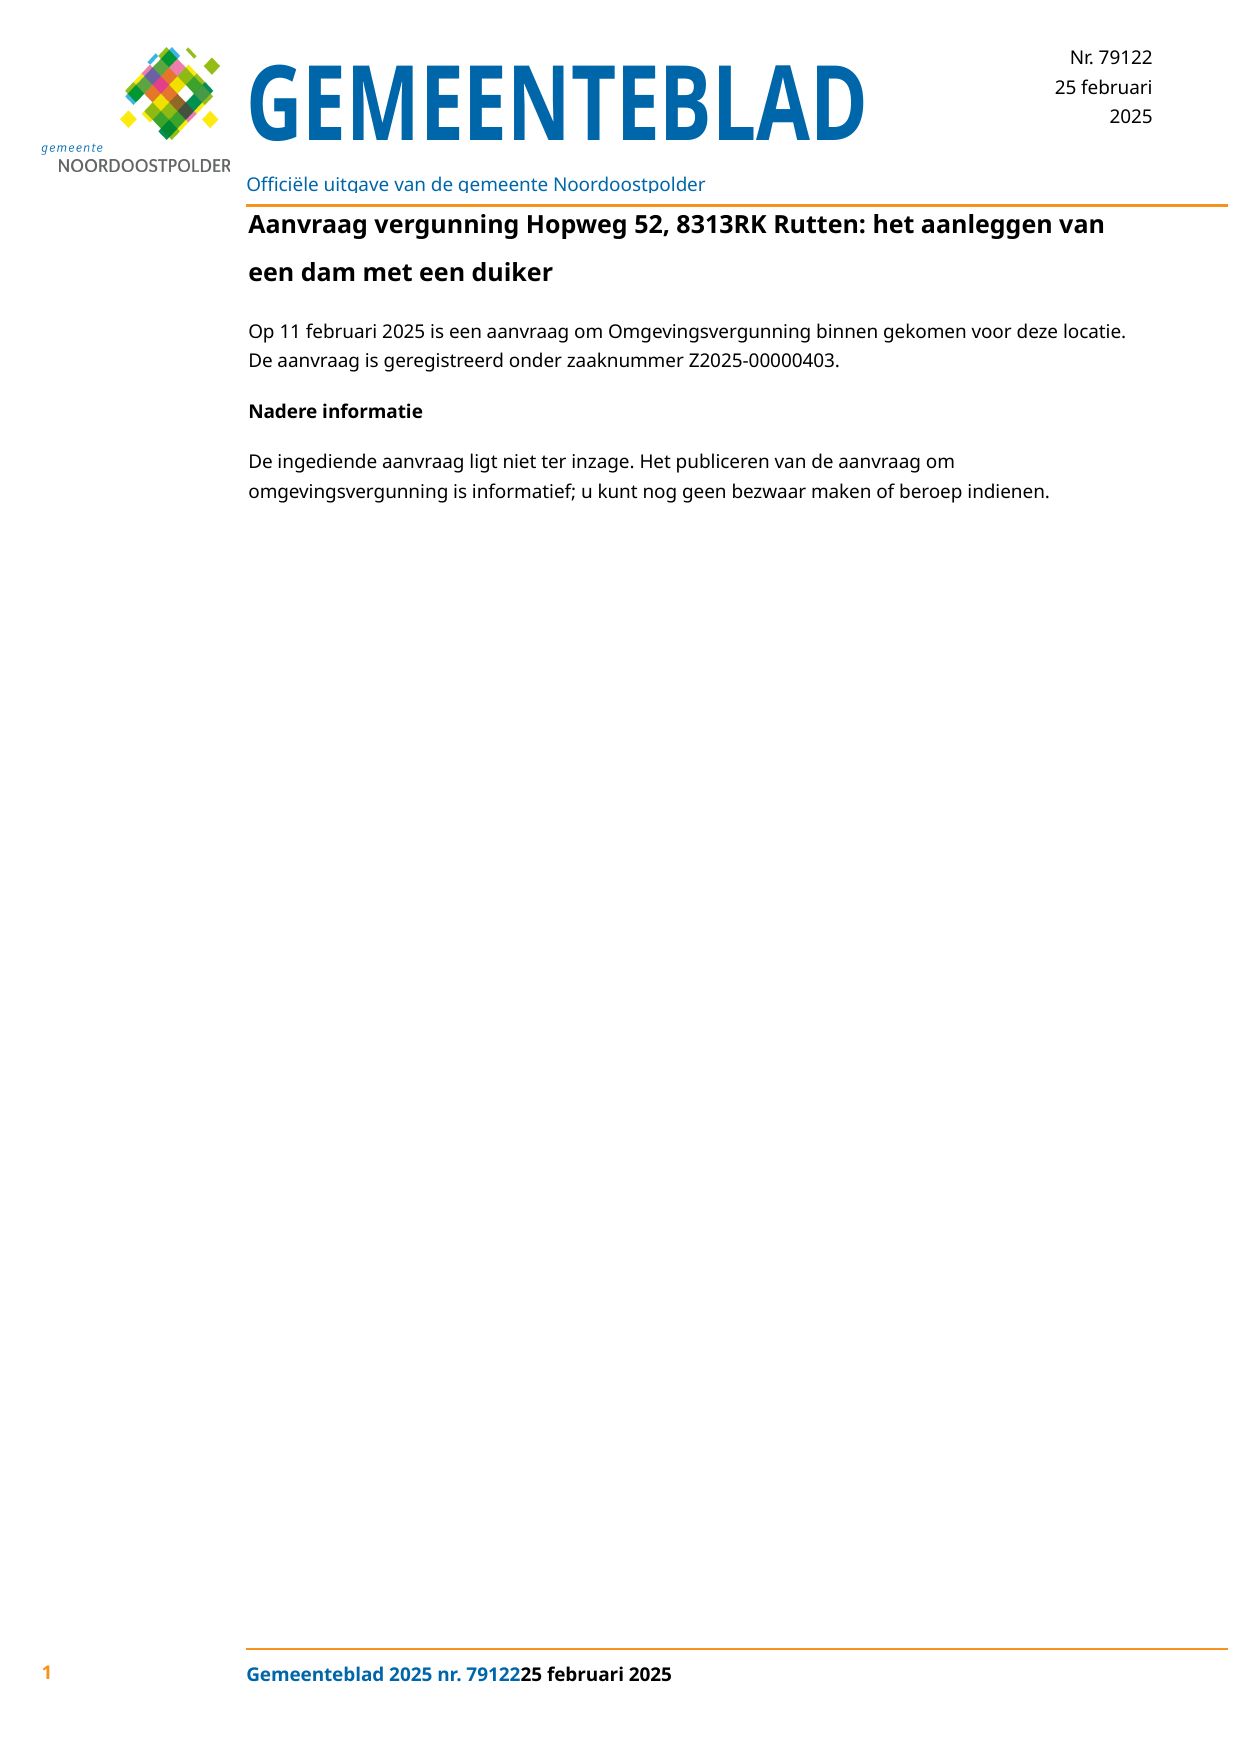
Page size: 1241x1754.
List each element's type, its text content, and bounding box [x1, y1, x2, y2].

text Nadere informatie [248, 398, 1152, 424]
text De ingediende aanvraag ligt niet ter inzage. Het publiceren van de aanvraag om omgevingsvergunning is informatief; u kunt nog geen bezwaar maken of beroep indienen. [248, 448, 1152, 504]
text Aanvraag vergunning Hopweg 52, 8313RK Rutten: het aanleggen van een dam met een duiker [248, 207, 1152, 288]
picture [41, 47, 231, 172]
text Op 11 februari 2025 is een aanvraag om Omgevingsvergunning binnen gekomen voor deze locatie. De aanvraag is geregistreerd onder zaaknummer Z2025-00000403. [248, 318, 1152, 373]
